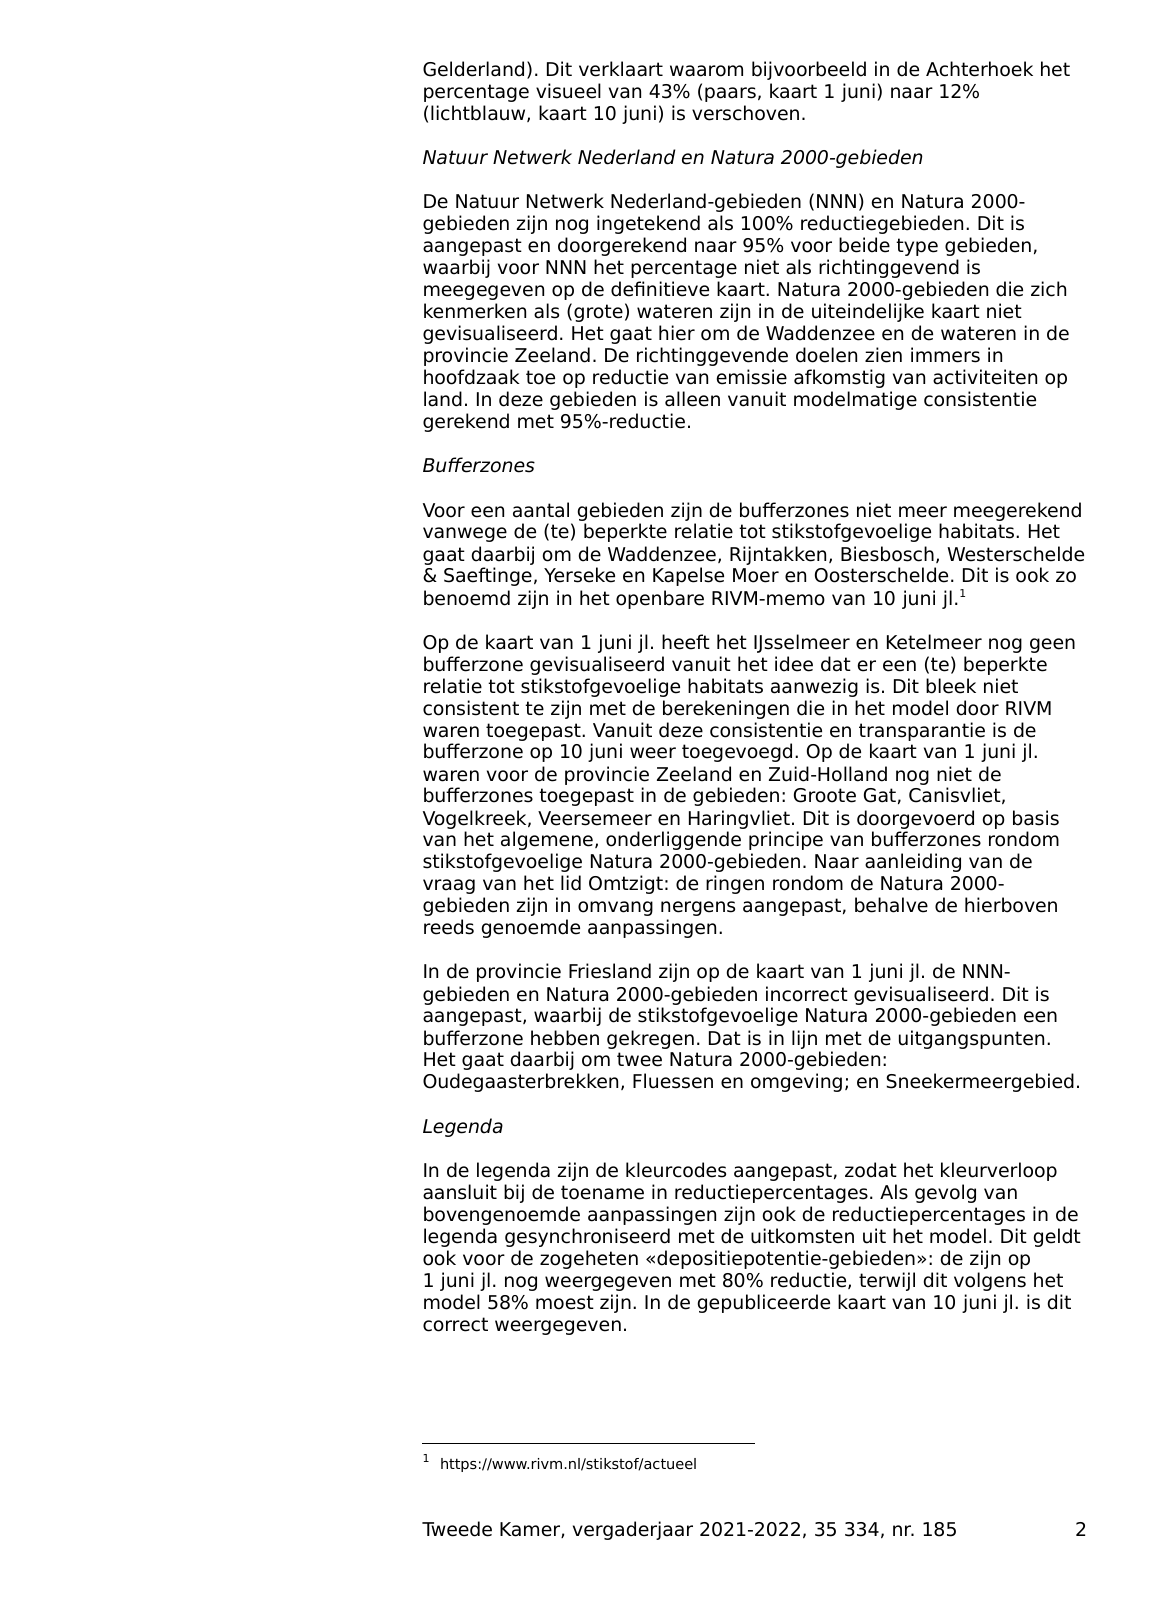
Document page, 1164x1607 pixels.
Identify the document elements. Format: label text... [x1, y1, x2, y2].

text Op de kaart van 1 juni jl. heeft het IJsselmeer en Ketelmeer nog geen bufferzone gevisualiseerd vanuit het idee dat er een (te) beperkte relatie tot stikstofgevoelige habitats aanwezig is. Dit bleek niet consistent te zijn met de berekeningen die in het model door RIVM waren toegepast. Vanuit deze consistentie en transparantie is de bufferzone op 10 juni weer toegevoegd. Op de kaart van 1 juni jl. waren voor de provincie Zeeland en Zuid-Holland nog niet de bufferzones toegepast in de gebieden: Groote Gat, Canisvliet, Vogelkreek, Veersemeer en Haringvliet. Dit is doorgevoerd op basis van het algemene, onderliggende principe van bufferzones rondom stikstofgevoelige Natura 2000-gebieden. Naar aanleiding van de vraag van het lid Omtzigt: de ringen rondom de Natura 2000-gebieden zijn in omvang nergens aangepast, behalve de hierboven reeds genoemde aanpassingen. [422, 632, 1087, 939]
subtitle Legenda [422, 1116, 1087, 1137]
text https://www.rivm.nl/stikstof/actueel [422, 1452, 1087, 1474]
text In de provincie Friesland zijn op de kaart van 1 juni jl. de NNN-gebieden en Natura 2000-gebieden incorrect gevisualiseerd. Dit is aangepast, waarbij de stikstofgevoelige Natura 2000-gebieden een bufferzone hebben gekregen. Dat is in lijn met de uitgangspunten. Het gaat daarbij om twee Natura 2000-gebieden: Oudegaasterbrekken, Fluessen en omgeving; en Sneekermeergebied. [422, 961, 1087, 1093]
text In de legenda zijn de kleurcodes aangepast, zodat het kleurverloop aansluit bij de toename in reductiepercentages. Als gevolg van bovengenoemde aanpassingen zijn ook de reductiepercentages in de legenda gesynchroniseerd met de uitkomsten uit het model. Dit geldt ook voor de zogeheten «depositiepotentie-gebieden»: de zijn op 1 juni jl. nog weergegeven met 80% reductie, terwijl dit volgens het model 58% moest zijn. In de gepubliceerde kaart van 10 juni jl. is dit correct weergegeven. [422, 1160, 1087, 1336]
subtitle Bufferzones [422, 455, 1087, 477]
text Gelderland). Dit verklaart waarom bijvoorbeeld in de Achterhoek het percentage visueel van 43% (paars, kaart 1 juni) naar 12% (lichtblauw, kaart 10 juni) is verschoven. [422, 59, 1087, 125]
text Voor een aantal gebieden zijn de bufferzones niet meer meegerekend vanwege de (te) beperkte relatie tot stikstofgevoelige habitats. Het gaat daarbij om de Waddenzee, Rijntakken, Biesbosch, Westerschelde & Saeftinge, Yerseke en Kapelse Moer en Oosterschelde. Dit is ook zo benoemd zijn in het openbare RIVM-memo van 10 juni jl. [422, 499, 1087, 609]
subtitle Natuur Netwerk Nederland en Natura 2000-gebieden [422, 147, 1087, 169]
text De Natuur Netwerk Nederland-gebieden (NNN) en Natura 2000-gebieden zijn nog ingetekend als 100% reductiegebieden. Dit is aangepast en doorgerekend naar 95% voor beide type gebieden, waarbij voor NNN het percentage niet als richtinggevend is meegegeven op de definitieve kaart. Natura 2000-gebieden die zich kenmerken als (grote) wateren zijn in de uiteindelijke kaart niet gevisualiseerd. Het gaat hier om de Waddenzee en de wateren in de provincie Zeeland. De richtinggevende doelen zien immers in hoofdzaak toe op reductie van emissie afkomstig van activiteiten op land. In deze gebieden is alleen vanuit modelmatige consistentie gerekend met 95%-reductie. [422, 191, 1087, 433]
